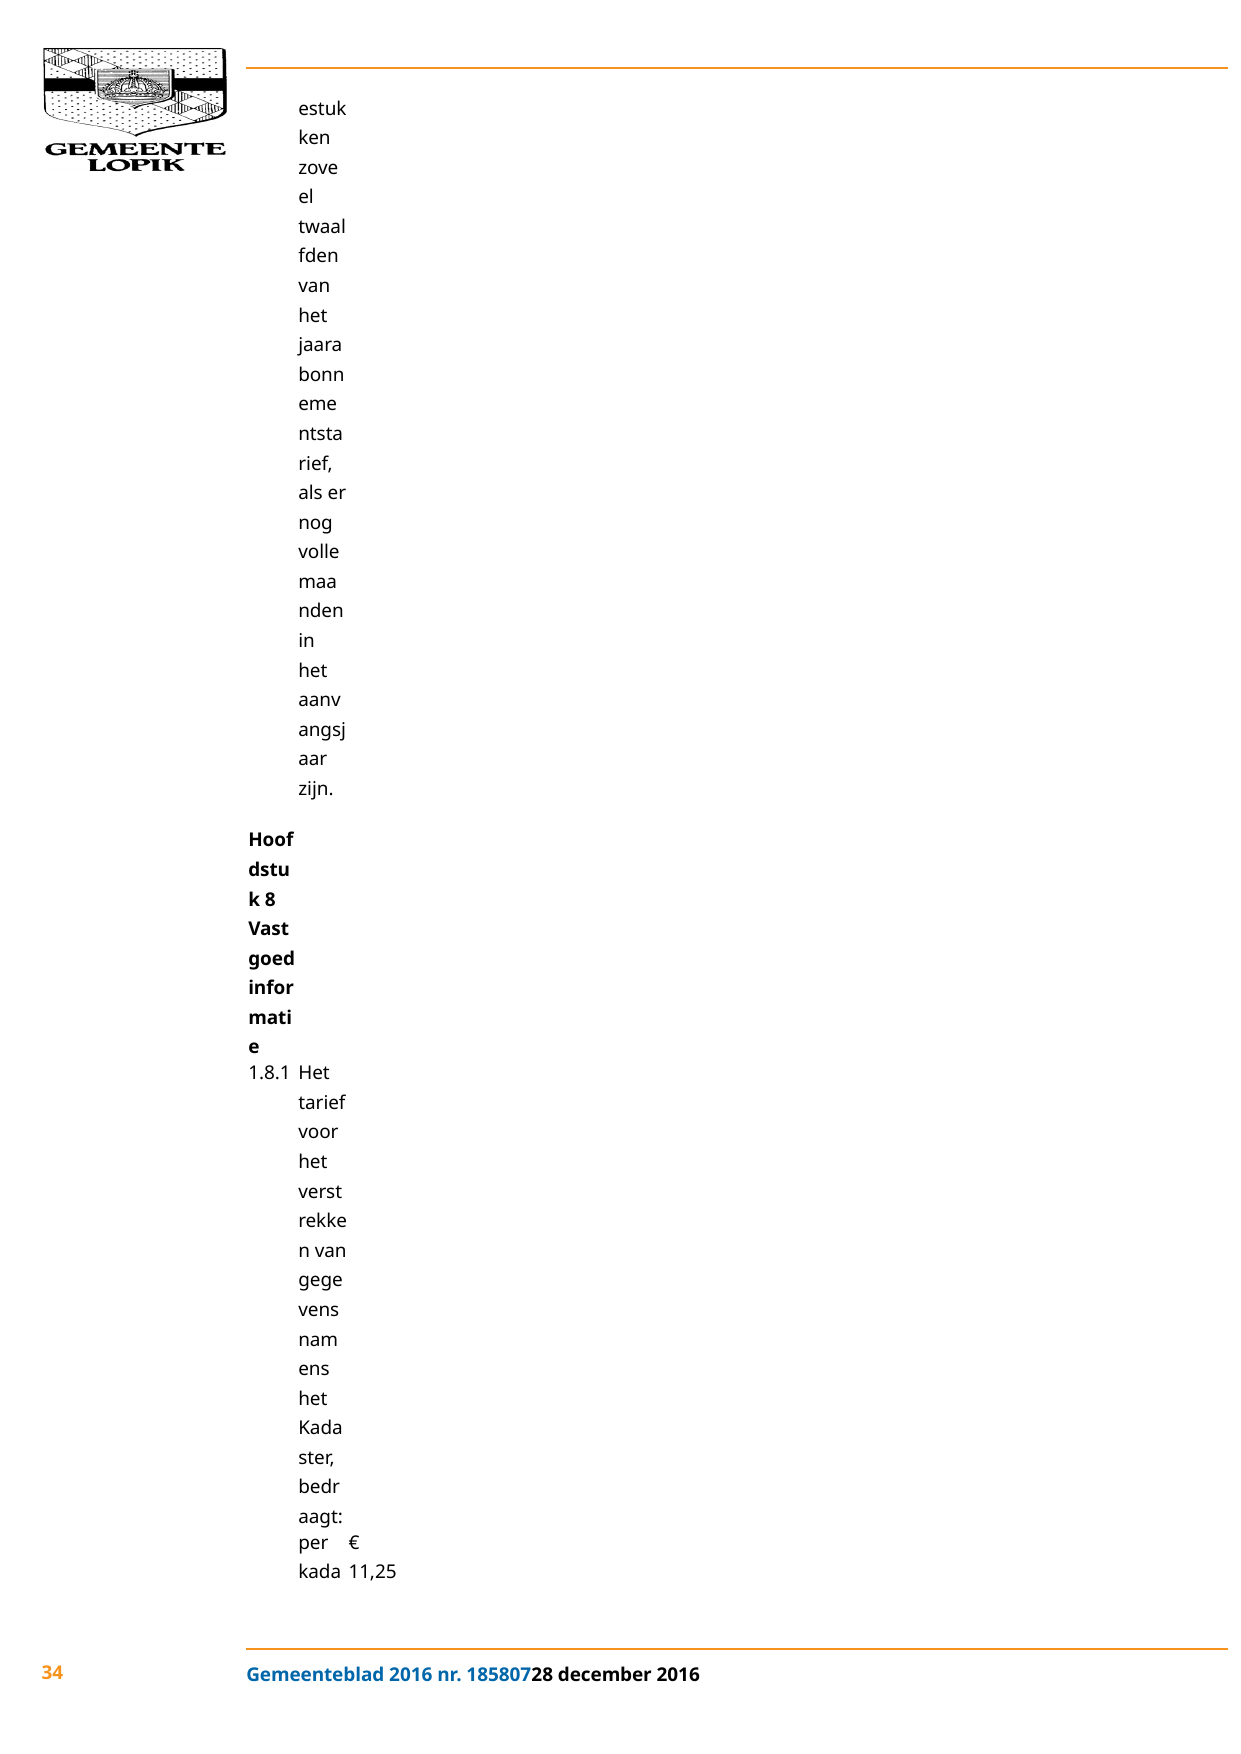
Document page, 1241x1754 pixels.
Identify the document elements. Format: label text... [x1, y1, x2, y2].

picture [41, 47, 231, 172]
table_cell estukken zoveel twaalfden van het jaarabonnementstarief, als er nog volle maanden in het aanvangsjaar zijn. [298, 95, 348, 801]
table_cell 1.8.1 [248, 1060, 298, 1529]
table_cell [348, 801, 398, 827]
table_cell [348, 95, 398, 801]
table_cell Hoofdstuk 8 Vastgoedinformatie [248, 827, 298, 1059]
table_cell [298, 827, 348, 1059]
table_cell [348, 1060, 398, 1529]
table_cell Het tarief voor het verstrekken van gegevens namens het Kadaster, bedraagt: [298, 1060, 348, 1529]
table_cell [248, 801, 298, 827]
table_cell [248, 1529, 298, 1584]
table_cell [298, 801, 348, 827]
table_cell per kada [298, 1529, 348, 1584]
table_cell [248, 95, 298, 801]
table_cell € 11,25 [348, 1529, 398, 1584]
